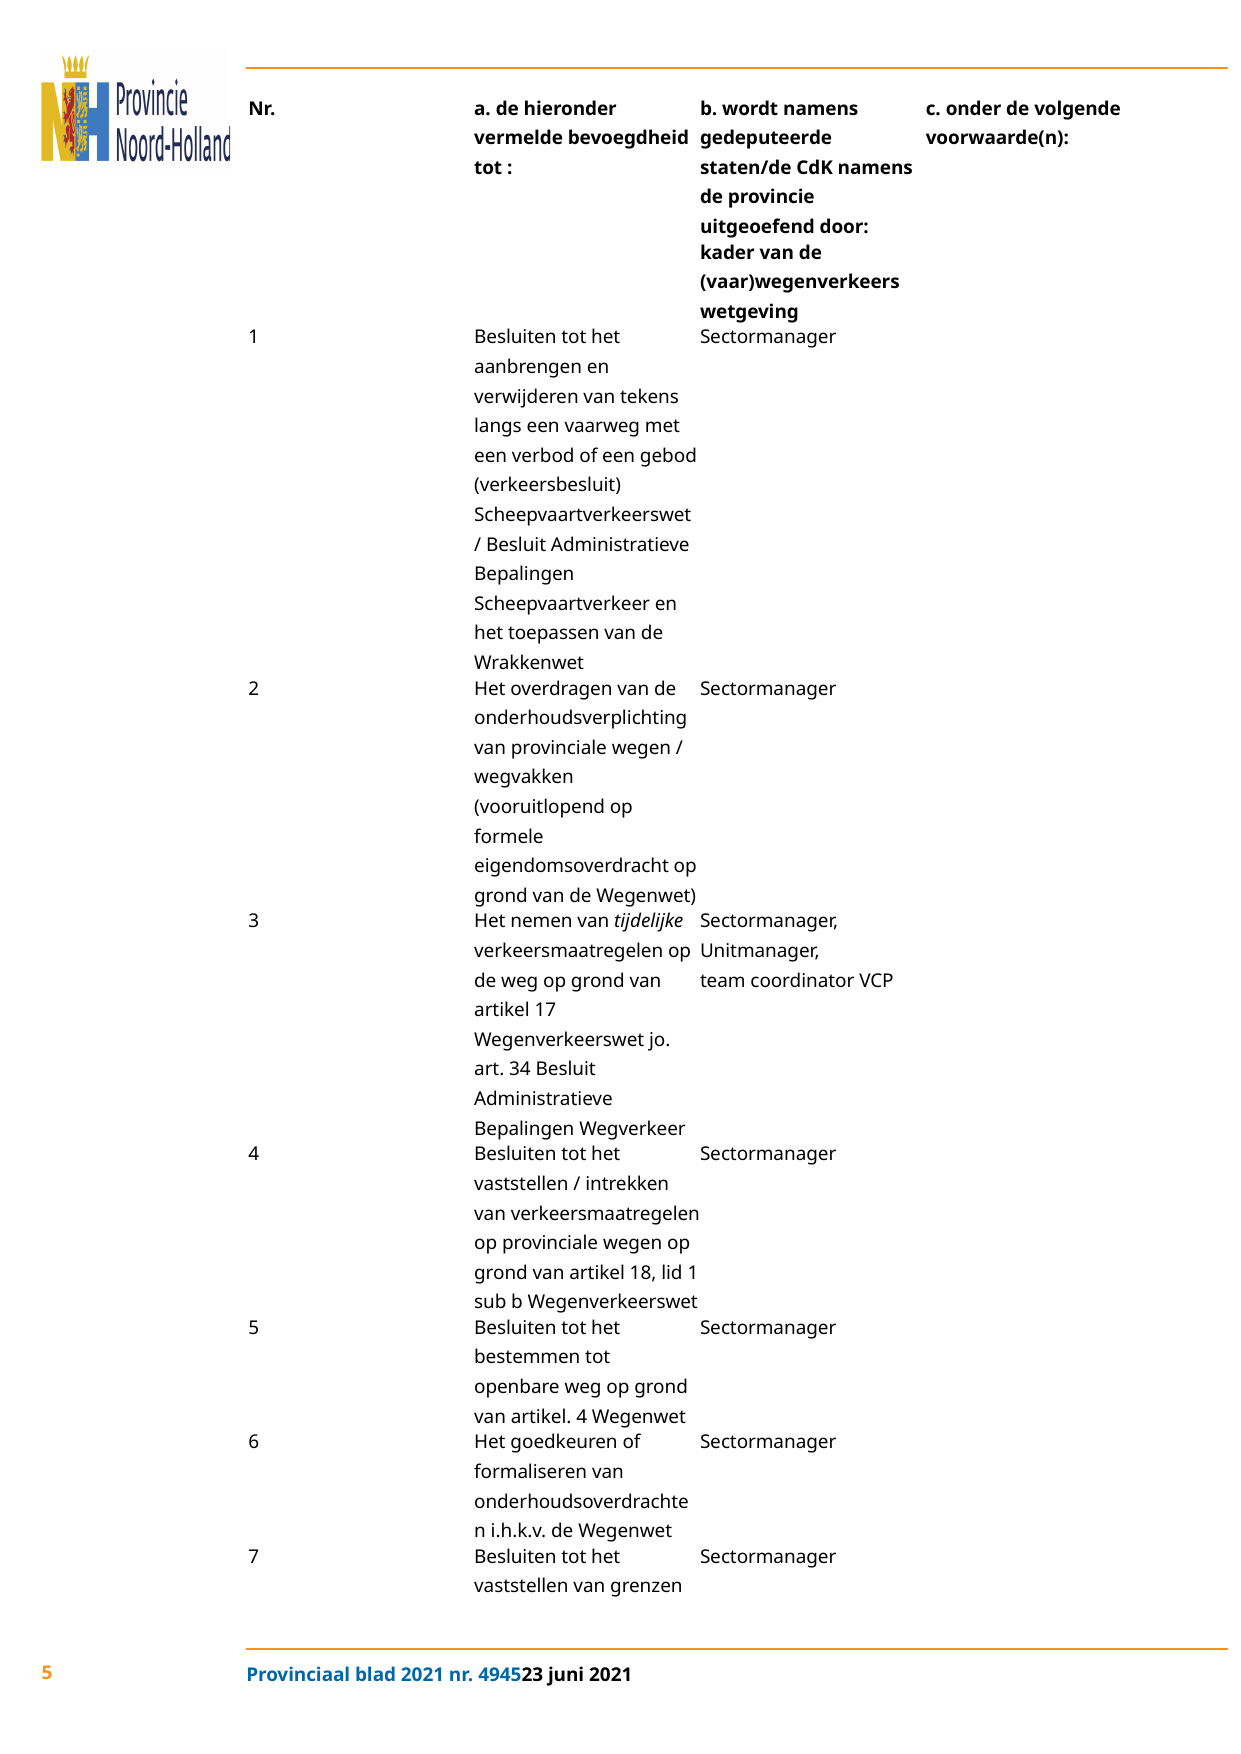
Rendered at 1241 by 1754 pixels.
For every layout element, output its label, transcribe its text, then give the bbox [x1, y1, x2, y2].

table_cell Het overdragen van de onderhoudsverplichting van provinciale wegen / wegvakken (vooruitlopend op formele eigendomsoverdracht op grond van de Wegenwet) [474, 675, 700, 908]
table_cell [926, 1141, 1152, 1314]
table_header Nr. [248, 95, 474, 239]
table_cell Sectormanager [700, 1314, 926, 1429]
table_cell [926, 239, 1152, 324]
table_cell 5 [248, 1314, 474, 1429]
table_cell Sectormanager, Unitmanager, team coordinator VCP [700, 908, 926, 1141]
table_cell Het goedkeuren of formaliseren van onderhoudsoverdrachten i.h.k.v. de Wegenwet [474, 1429, 700, 1543]
table_cell 7 [248, 1543, 474, 1598]
table_cell [248, 239, 474, 324]
table_cell 2 [248, 675, 474, 908]
table_cell kader van de (vaar)wegenverkeers wetgeving [700, 239, 926, 324]
table_cell Sectormanager [700, 675, 926, 908]
table_header a. de hieronder vermelde bevoegdheid tot : [474, 95, 700, 239]
table_header b. wordt namens gedeputeerde staten/de CdK namens de provincie uitgeoefend door: [700, 95, 926, 239]
table_cell 6 [248, 1429, 474, 1543]
table_cell [474, 239, 700, 324]
table_cell Sectormanager [700, 1543, 926, 1598]
table_cell Sectormanager [700, 1429, 926, 1543]
table_header c. onder de volgende voorwaarde(n): [926, 95, 1152, 239]
table_cell Besluiten tot het vaststellen / intrekken van verkeersmaatregelen op provinciale wegen op grond van artikel 18, lid 1 sub b Wegenverkeerswet [474, 1141, 700, 1314]
table_cell [926, 675, 1152, 908]
table_cell Besluiten tot het bestemmen tot openbare weg op grond van artikel. 4 Wegenwet [474, 1314, 700, 1429]
table_cell Het nemen van tijdelijke verkeersmaatregelen op de weg op grond van artikel 17 Wegenverkeerswet jo. art. 34 Besluit Administratieve Bepalingen Wegverkeer [474, 908, 700, 1141]
table_cell 4 [248, 1141, 474, 1314]
table_cell [926, 1314, 1152, 1429]
table_cell 3 [248, 908, 474, 1141]
table_cell Besluiten tot het vaststellen van grenzen [474, 1543, 700, 1598]
table_cell [926, 908, 1152, 1141]
table_cell [926, 1429, 1152, 1543]
table_cell Sectormanager [700, 324, 926, 675]
table_cell Besluiten tot het aanbrengen en verwijderen van tekens langs een vaarweg met een verbod of een gebod (verkeersbesluit) Scheepvaartverkeerswet / Besluit Administratieve Bepalingen Scheepvaartverkeer en het toepassen van de Wrakkenwet [474, 324, 700, 675]
picture [41, 47, 231, 172]
table_cell 1 [248, 324, 474, 675]
table_cell [926, 1543, 1152, 1598]
table_cell [926, 324, 1152, 675]
table_cell Sectormanager [700, 1141, 926, 1314]
